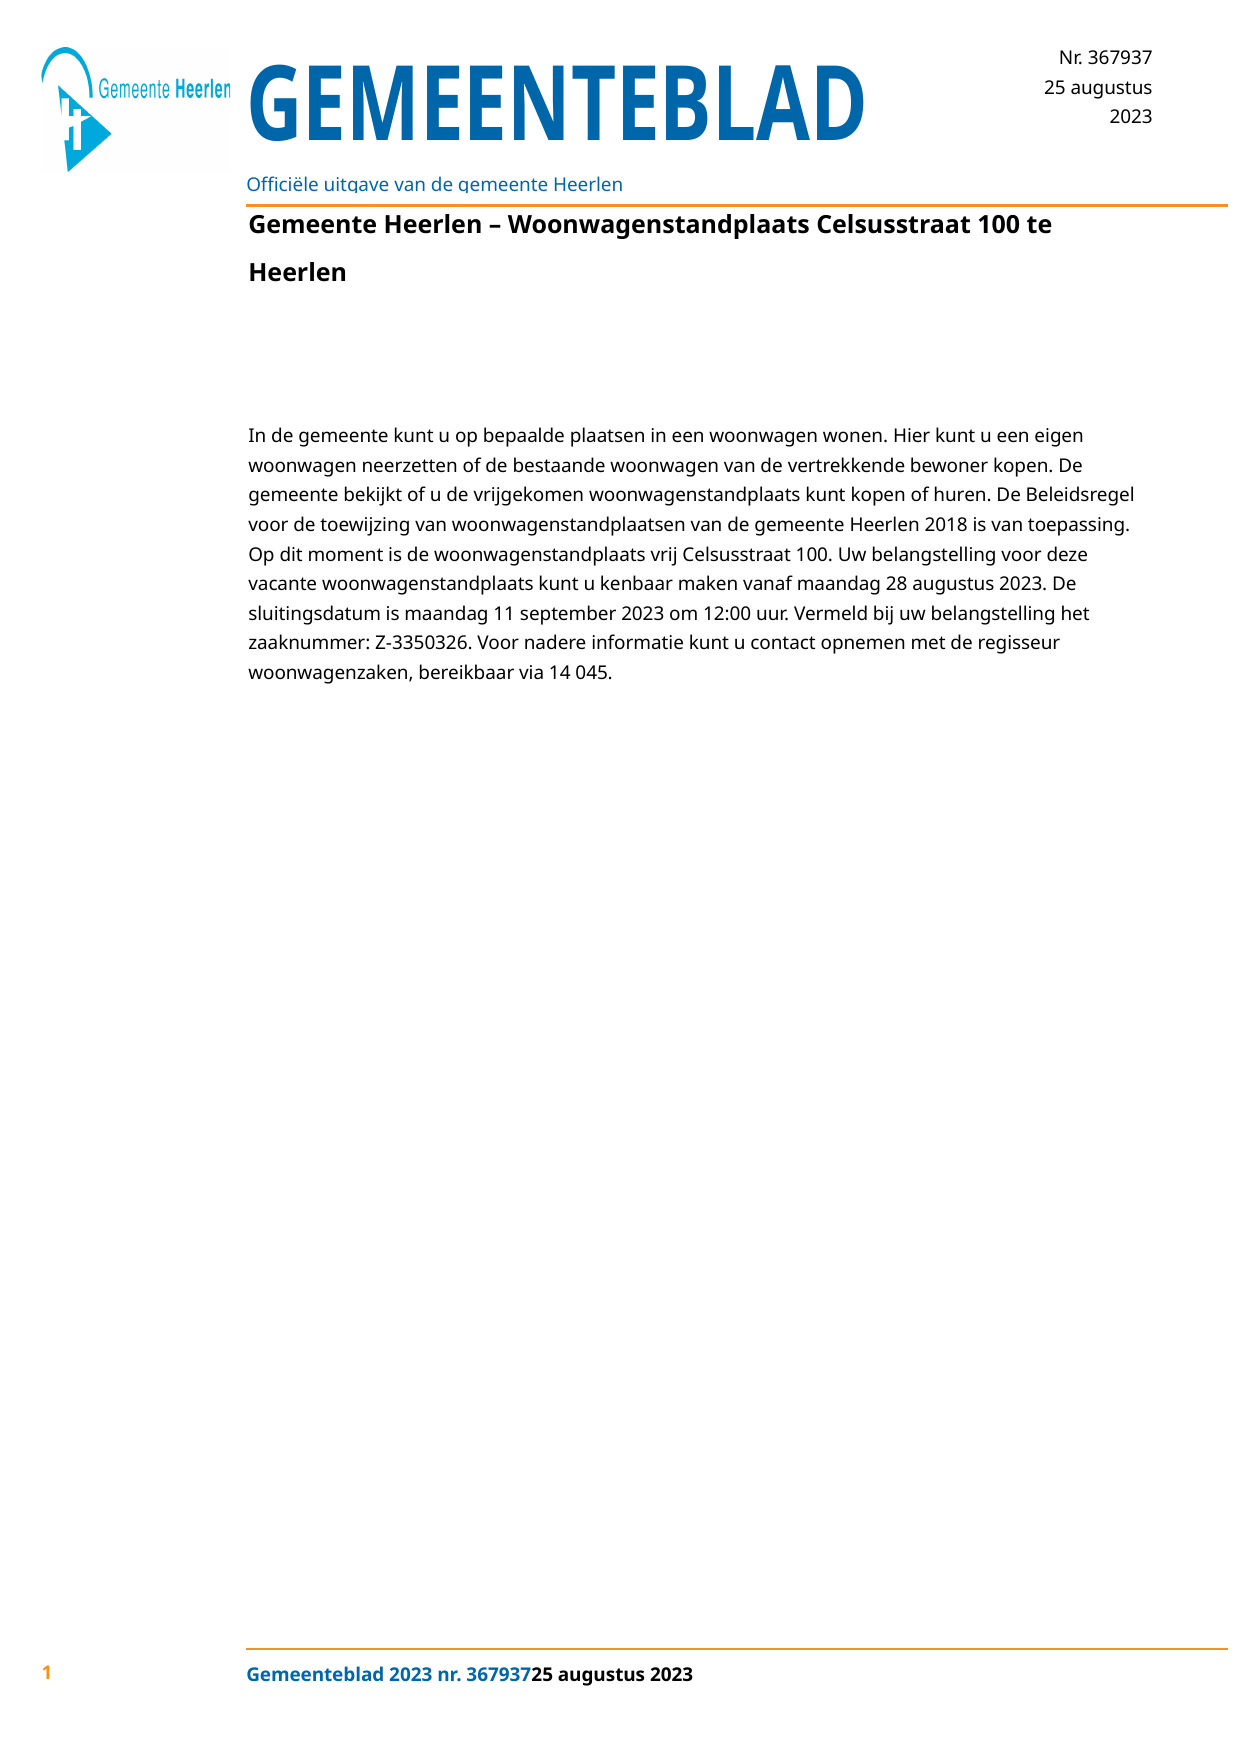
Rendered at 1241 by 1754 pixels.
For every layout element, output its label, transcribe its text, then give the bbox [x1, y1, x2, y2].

text In de gemeente kunt u op bepaalde plaatsen in een woonwagen wonen. Hier kunt u een eigen woonwagen neerzetten of de bestaande woonwagen van de vertrekkende bewoner kopen. De gemeente bekijkt of u de vrijgekomen woonwagenstandplaats kunt kopen of huren. De Beleidsregel voor de toewijzing van woonwagenstandplaatsen van de gemeente Heerlen 2018 is van toepassing. [248, 422, 1152, 537]
picture [41, 47, 59, 70]
text Gemeente Heerlen – Woonwagenstandplaats Celsusstraat 100 te Heerlen [248, 207, 1152, 288]
text Op dit moment is de woonwagenstandplaats vrij Celsusstraat 100. Uw belangstelling voor deze vacante woonwagenstandplaats kunt u kenbaar maken vanaf maandag 28 augustus 2023. De sluitingsdatum is maandag 11 september 2023 om 12:00 uur. Vermeld bij uw belangstelling het zaaknummer: Z-3350326. Voor nadere informatie kunt u contact opnemen met de regisseur woonwagenzaken, bereikbaar via 14 045. [248, 541, 1152, 685]
picture [41, 47, 231, 172]
